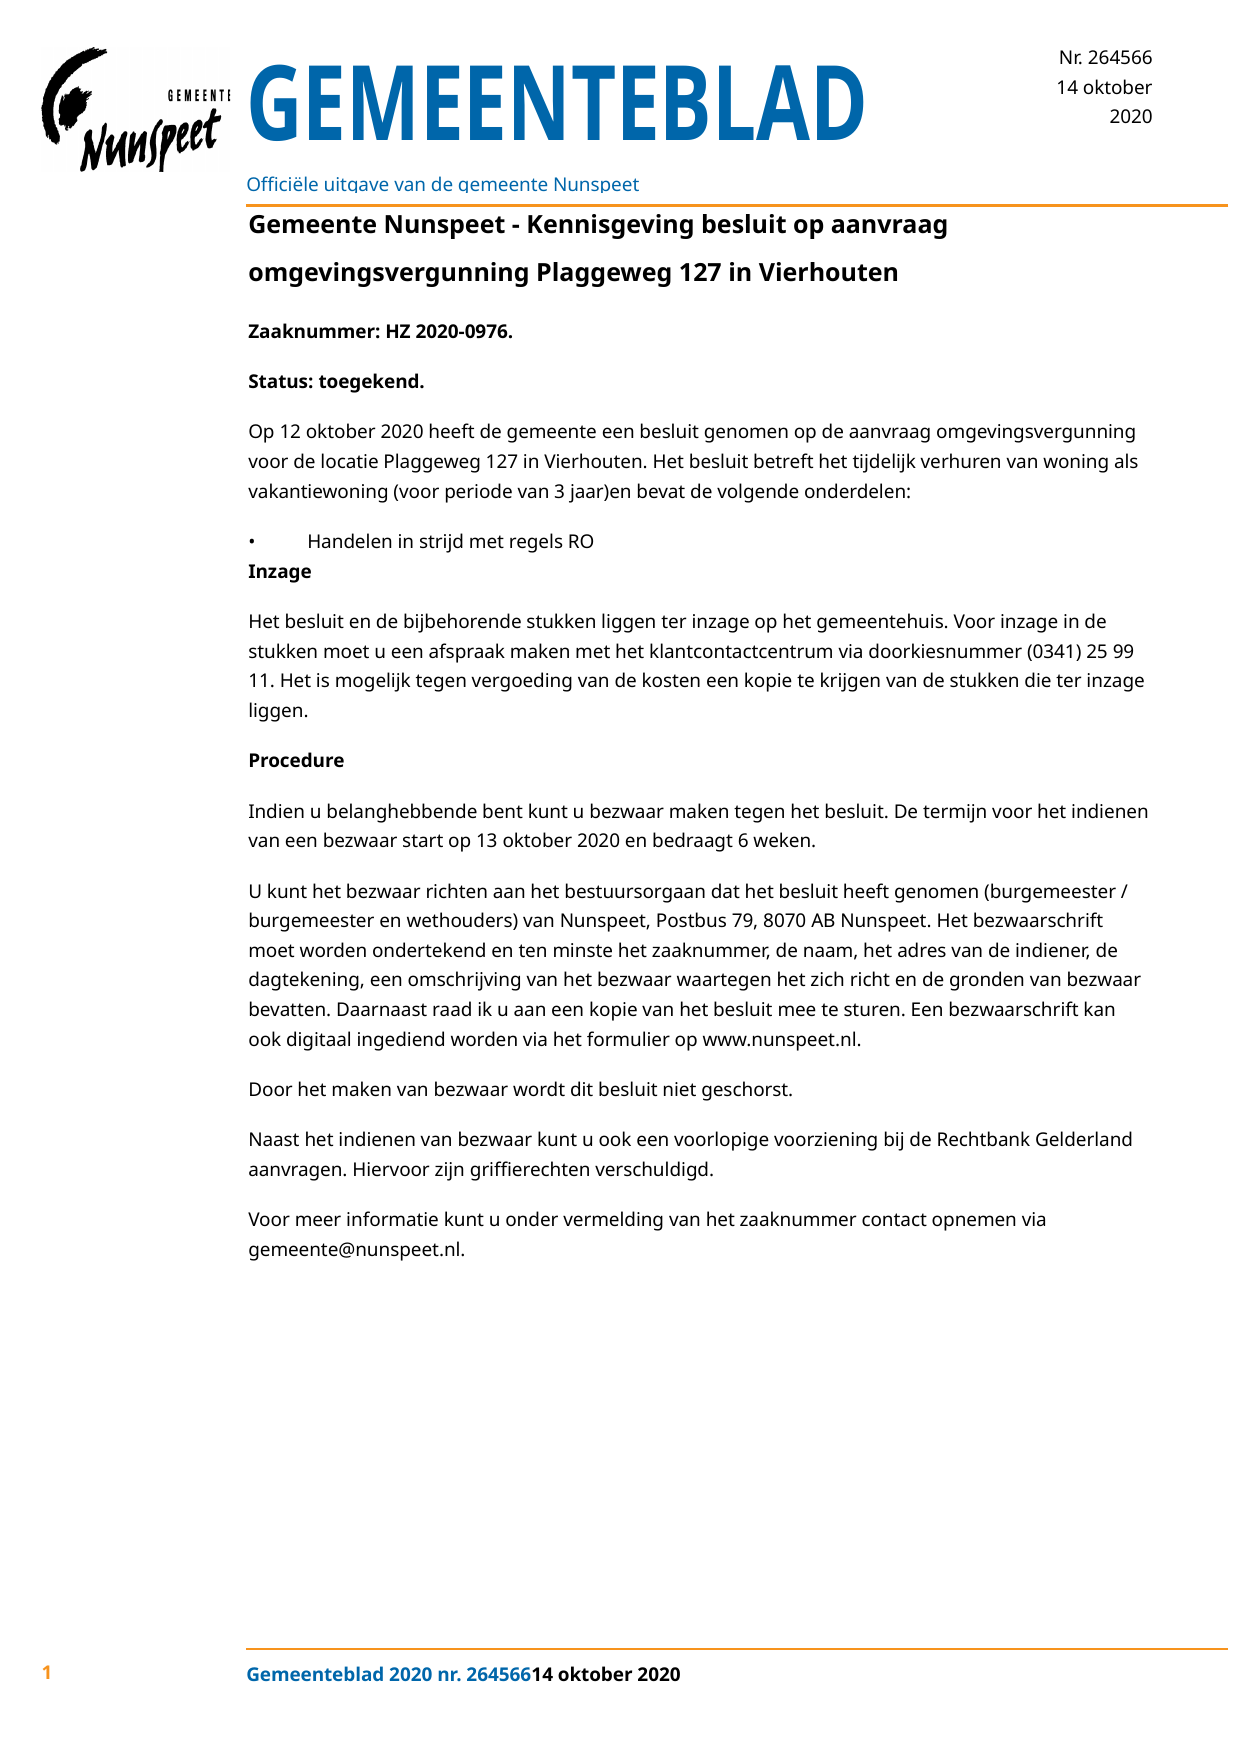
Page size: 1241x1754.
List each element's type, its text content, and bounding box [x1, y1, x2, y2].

text Op 12 oktober 2020 heeft de gemeente een besluit genomen op de aanvraag omgevingsvergunning voor de locatie Plaggeweg 127 in Vierhouten. Het besluit betreft het tijdelijk verhuren van woning als vakantiewoning (voor periode van 3 jaar)en bevat de volgende onderdelen: [248, 419, 1152, 504]
text Zaaknummer: HZ 2020-0976. [248, 318, 1152, 344]
text Gemeente Nunspeet - Kennisgeving besluit op aanvraag omgevingsvergunning Plaggeweg 127 in Vierhouten [248, 207, 1152, 288]
text Voor meer informatie kunt u onder vermelding van het zaaknummer contact opnemen via gemeente@nunspeet.nl. [248, 1207, 1152, 1262]
text Indien u belanghebbende bent kunt u bezwaar maken tegen het besluit. De termijn voor het indienen van een bezwaar start op 13 oktober 2020 en bedraagt 6 weken. [248, 798, 1152, 853]
text Het besluit en de bijbehorende stukken liggen ter inzage op het gemeentehuis. Voor inzage in de stukken moet u een afspraak maken met het klantcontactcentrum via doorkiesnummer (0341) 25 99 11. Het is mogelijk tegen vergoeding van de kosten een kopie te krijgen van de stukken die ter inzage liggen. [248, 608, 1152, 723]
text Status: toegekend. [248, 368, 1152, 394]
text Procedure [248, 747, 1152, 773]
text Inzage [248, 558, 1152, 584]
text Naast het indienen van bezwaar kunt u ook een voorlopige voorziening bij de Rechtbank Gelderland aanvragen. Hiervoor zijn griffierechten verschuldigd. [248, 1127, 1152, 1182]
text U kunt het bezwaar richten aan het bestuursorgaan dat het besluit heeft genomen (burgemeester / burgemeester en wethouders) van Nunspeet, Postbus 79, 8070 AB Nunspeet. Het bezwaarschrift moet worden ondertekend en ten minste het zaaknummer, de naam, het adres van de indiener, de dagtekening, een omschrijving van het bezwaar waartegen het zich richt en de gronden van bezwaar bevatten. Daarnaast raad ik u aan een kopie van het besluit mee te sturen. Een bezwaarschrift kan ook digitaal ingediend worden via het formulier op www.nunspeet.nl. [248, 878, 1152, 1052]
text Door het maken van bezwaar wordt dit besluit niet geschorst. [248, 1076, 1152, 1102]
list Handelen in strijd met regels RO [248, 528, 1152, 554]
picture [41, 47, 231, 172]
